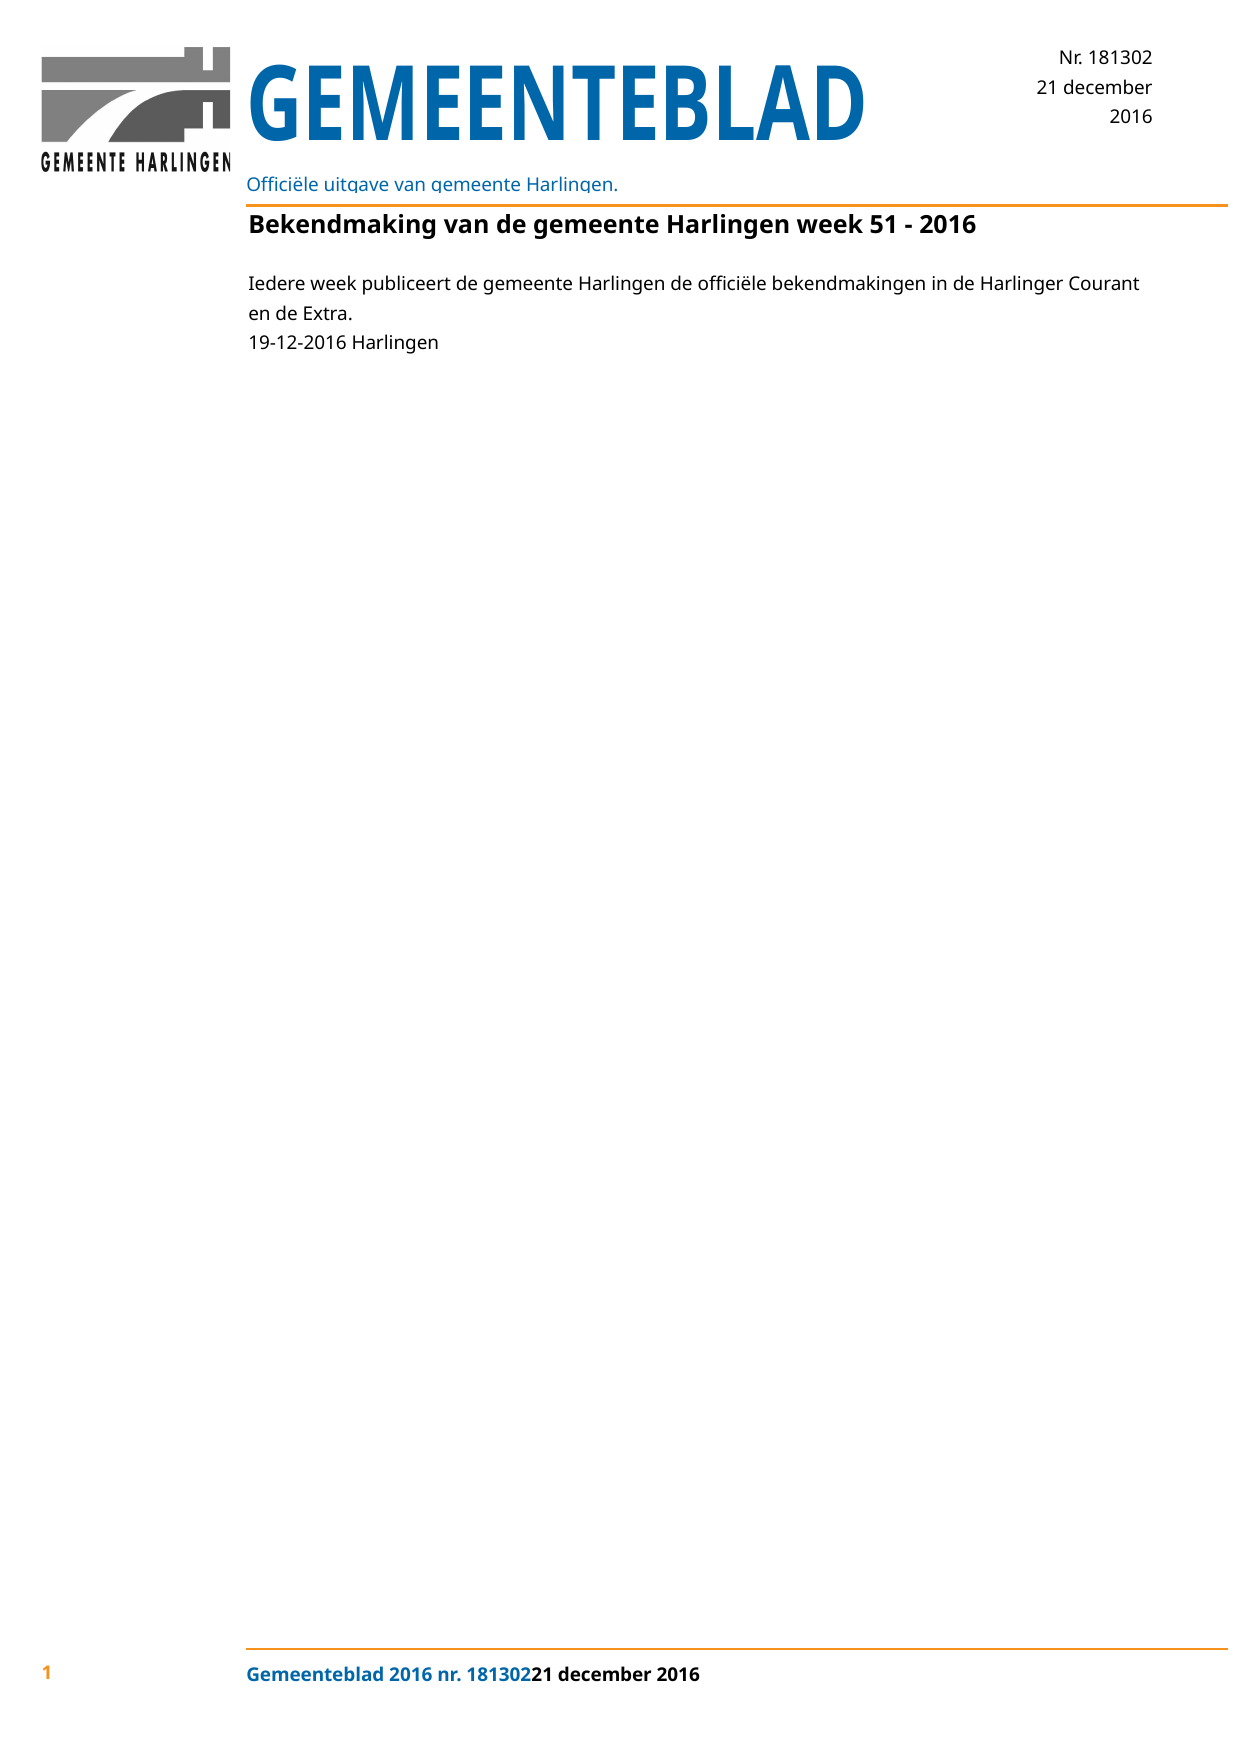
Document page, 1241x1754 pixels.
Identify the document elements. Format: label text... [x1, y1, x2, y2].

picture [41, 47, 231, 172]
text Bekendmaking van de gemeente Harlingen week 51 - 2016 [248, 207, 1152, 241]
text 19-12-2016 Harlingen [248, 329, 1152, 355]
text Iedere week publiceert de gemeente Harlingen de officiële bekendmakingen in de Harlinger Courant en de Extra. [248, 270, 1152, 326]
